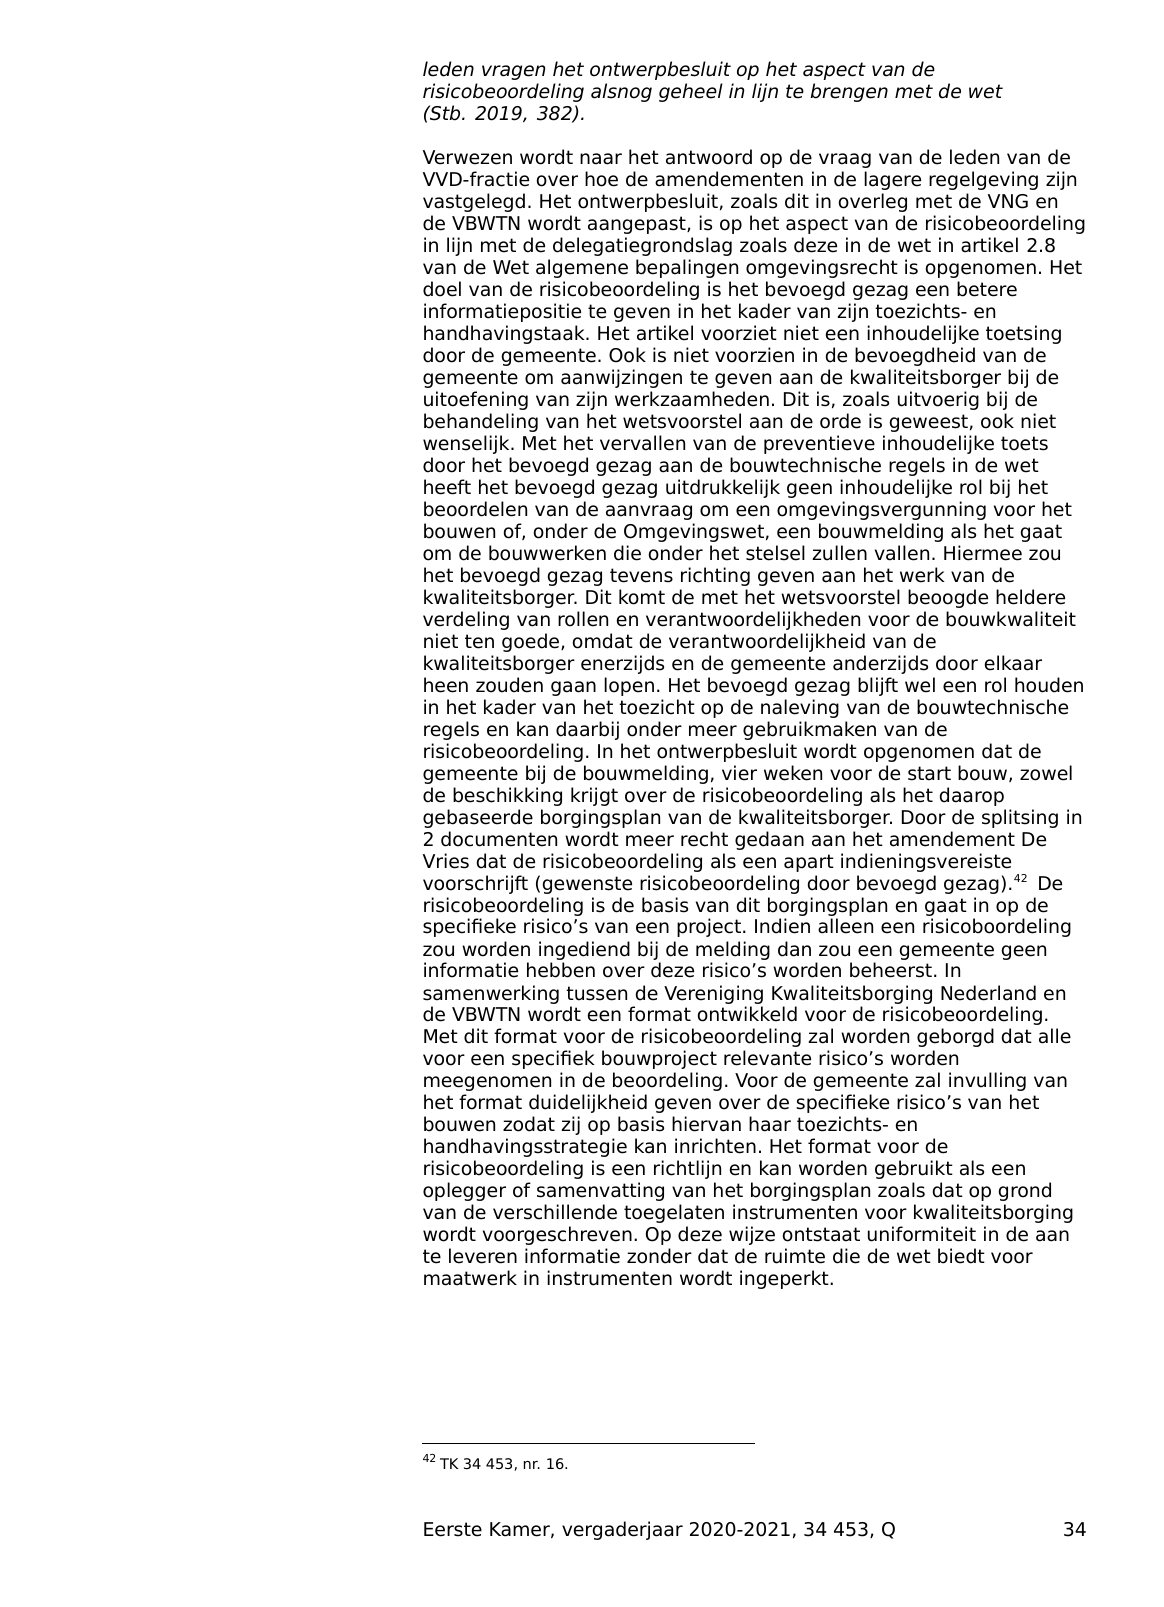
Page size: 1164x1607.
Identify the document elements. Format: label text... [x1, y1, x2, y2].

text TK 34 453, nr. 16. [422, 1452, 1087, 1474]
text Verwezen wordt naar het antwoord op de vraag van de leden van de VVD-fractie over hoe de amendementen in de lagere regelgeving zijn vastgelegd. Het ontwerpbesluit, zoals dit in overleg met de VNG en de VBWTN wordt aangepast, is op het aspect van de risicobeoordeling in lijn met de delegatiegrondslag zoals deze in de wet in artikel 2.8 van de Wet algemene bepalingen omgevingsrecht is opgenomen. Het doel van de risicobeoordeling is het bevoegd gezag een betere informatiepositie te geven in het kader van zijn toezichts- en handhavingstaak. Het artikel voorziet niet een inhoudelijke toetsing door de gemeente. Ook is niet voorzien in de bevoegdheid van de gemeente om aanwijzingen te geven aan de kwaliteitsborger bij de uitoefening van zijn werkzaamheden. Dit is, zoals uitvoerig bij de behandeling van het wetsvoorstel aan de orde is geweest, ook niet wenselijk. Met het vervallen van de preventieve inhoudelijke toets door het bevoegd gezag aan de bouwtechnische regels in de wet heeft het bevoegd gezag uitdrukkelijk geen inhoudelijke rol bij het beoordelen van de aanvraag om een omgevingsvergunning voor het bouwen of, onder de Omgevingswet, een bouwmelding als het gaat om de bouwwerken die onder het stelsel zullen vallen. Hiermee zou het bevoegd gezag tevens richting geven aan het werk van de kwaliteitsborger. Dit komt de met het wetsvoorstel beoogde heldere verdeling van rollen en verantwoordelijkheden voor de bouwkwaliteit niet ten goede, omdat de verantwoordelijkheid van de kwaliteitsborger enerzijds en de gemeente anderzijds door elkaar heen zouden gaan lopen. Het bevoegd gezag blijft wel een rol houden in het kader van het toezicht op de naleving van de bouwtechnische regels en kan daarbij onder meer gebruikmaken van de risicobeoordeling. In het ontwerpbesluit wordt opgenomen dat de gemeente bij de bouwmelding, vier weken voor de start bouw, zowel de beschikking krijgt over de risicobeoordeling als het daarop gebaseerde borgingsplan van de kwaliteitsborger. Door de splitsing in 2 documenten wordt meer recht gedaan aan het amendement De Vries dat de risicobeoordeling als een apart indieningsvereiste voorschrijft (gewenste risicobeoordeling door bevoegd gezag). De risicobeoordeling is de basis van dit borgingsplan en gaat in op de specifieke risico’s van een project. Indien alleen een risicoboordeling zou worden ingediend bij de melding dan zou een gemeente geen informatie hebben over deze risico’s worden beheerst. In samenwerking tussen de Vereniging Kwaliteitsborging Nederland en de VBWTN wordt een format ontwikkeld voor de risicobeoordeling. Met dit format voor de risicobeoordeling zal worden geborgd dat alle voor een specifiek bouwproject relevante risico’s worden meegenomen in de beoordeling. Voor de gemeente zal invulling van het format duidelijkheid geven over de specifieke risico’s van het bouwen zodat zij op basis hiervan haar toezichts- en handhavingsstrategie kan inrichten. Het format voor de risicobeoordeling is een richtlijn en kan worden gebruikt als een oplegger of samenvatting van het borgingsplan zoals dat op grond van de verschillende toegelaten instrumenten voor kwaliteitsborging wordt voorgeschreven. Op deze wijze ontstaat uniformiteit in de aan te leveren informatie zonder dat de ruimte die de wet biedt voor maatwerk in instrumenten wordt ingeperkt. [422, 147, 1087, 1290]
text leden vragen het ontwerpbesluit op het aspect van de risicobeoordeling alsnog geheel in lijn te brengen met de wet (Stb. 2019, 382). [422, 59, 1087, 125]
